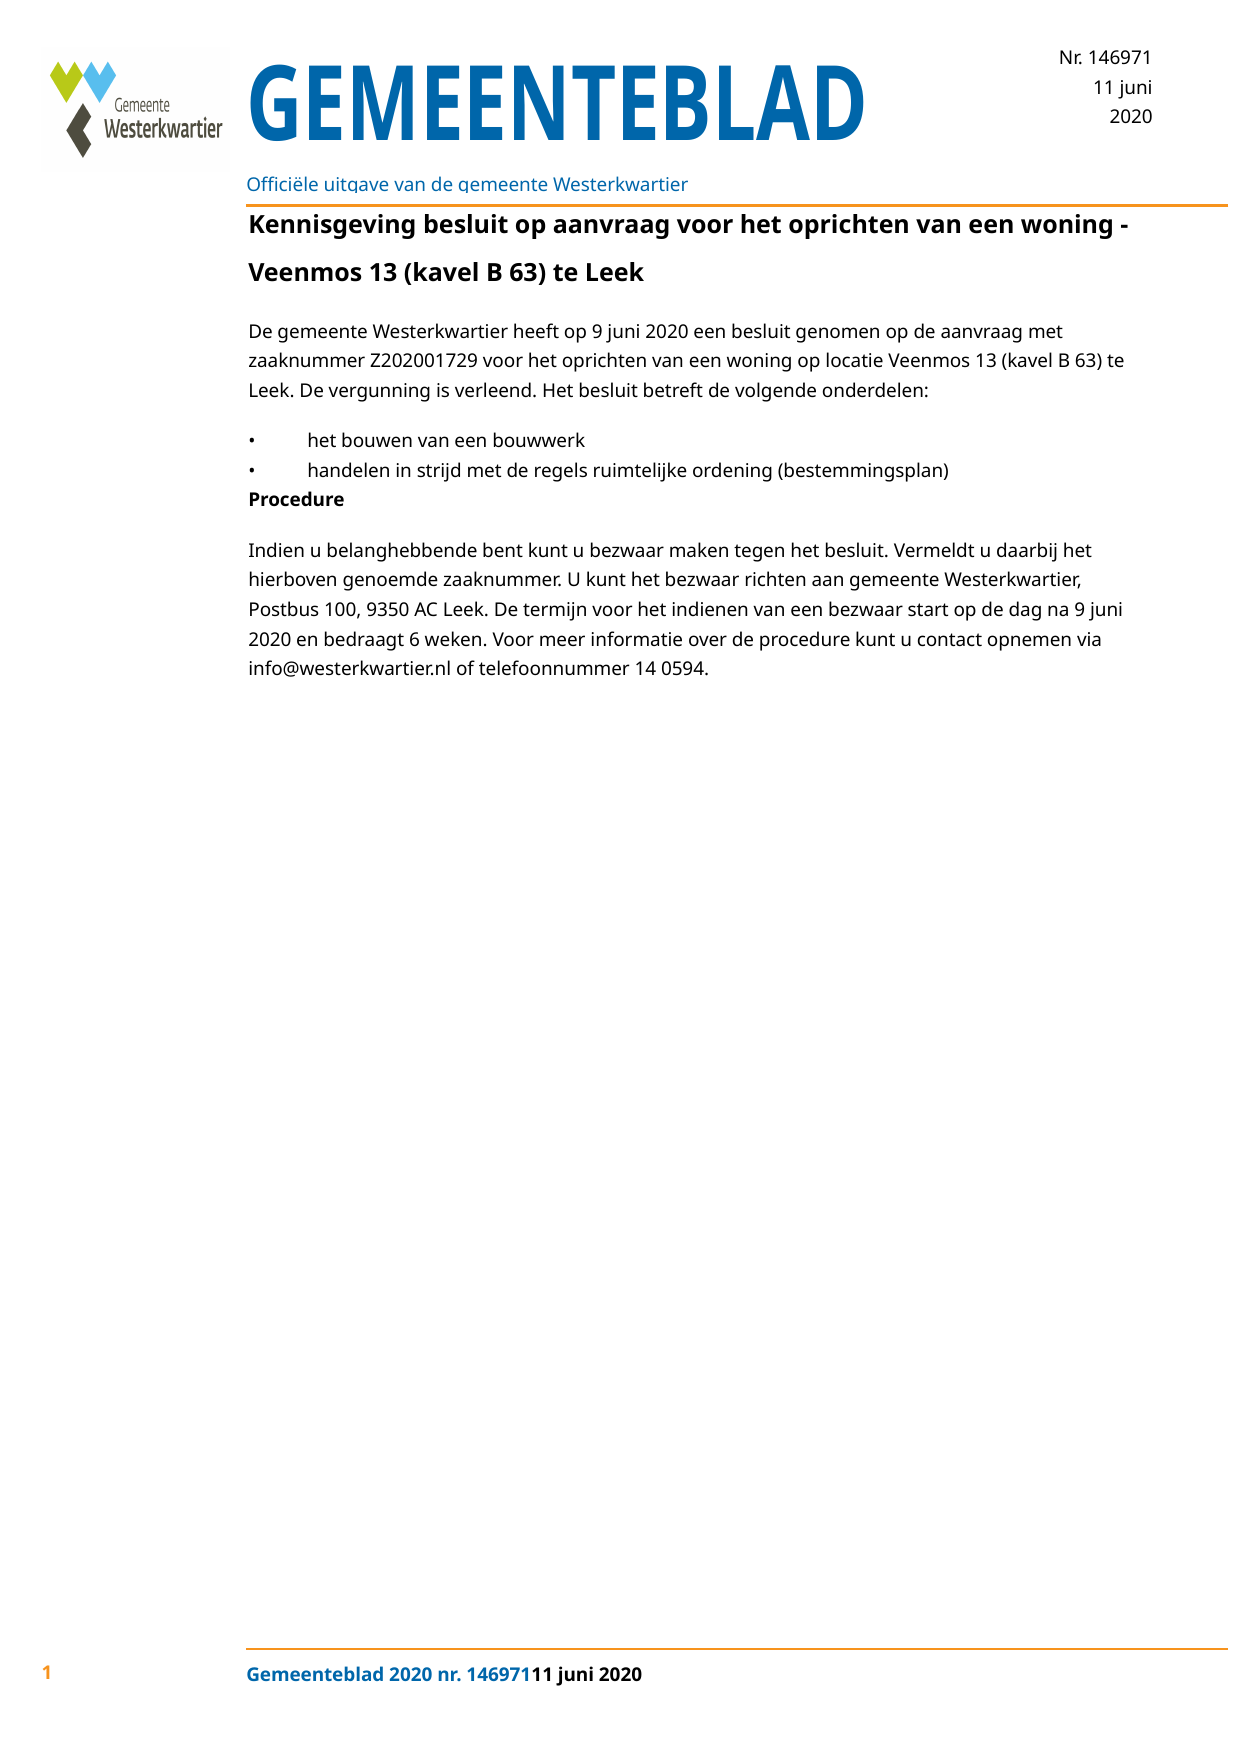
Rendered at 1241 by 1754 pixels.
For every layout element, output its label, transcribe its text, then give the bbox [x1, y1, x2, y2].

text De gemeente Westerkwartier heeft op 9 juni 2020 een besluit genomen op de aanvraag met zaaknummer Z202001729 voor het oprichten van een woning op locatie Veenmos 13 (kavel B 63) te Leek. De vergunning is verleend. Het besluit betreft de volgende onderdelen: [248, 318, 1152, 403]
text Kennisgeving besluit op aanvraag voor het oprichten van een woning - Veenmos 13 (kavel B 63) te Leek [248, 207, 1152, 288]
list handelen in strijd met de regels ruimtelijke ordening (bestemmingsplan) [248, 457, 1152, 483]
list het bouwen van een bouwwerk [248, 427, 1152, 453]
picture [41, 47, 231, 172]
text Indien u belanghebbende bent kunt u bezwaar maken tegen het besluit. Vermeldt u daarbij het hierboven genoemde zaaknummer. U kunt het bezwaar richten aan gemeente Westerkwartier, Postbus 100, 9350 AC Leek. De termijn voor het indienen van een bezwaar start op de dag na 9 juni 2020 en bedraagt 6 weken. Voor meer informatie over de procedure kunt u contact opnemen via info@westerkwartier.nl of telefoonnummer 14 0594. [248, 537, 1152, 681]
text Procedure [248, 487, 1152, 512]
